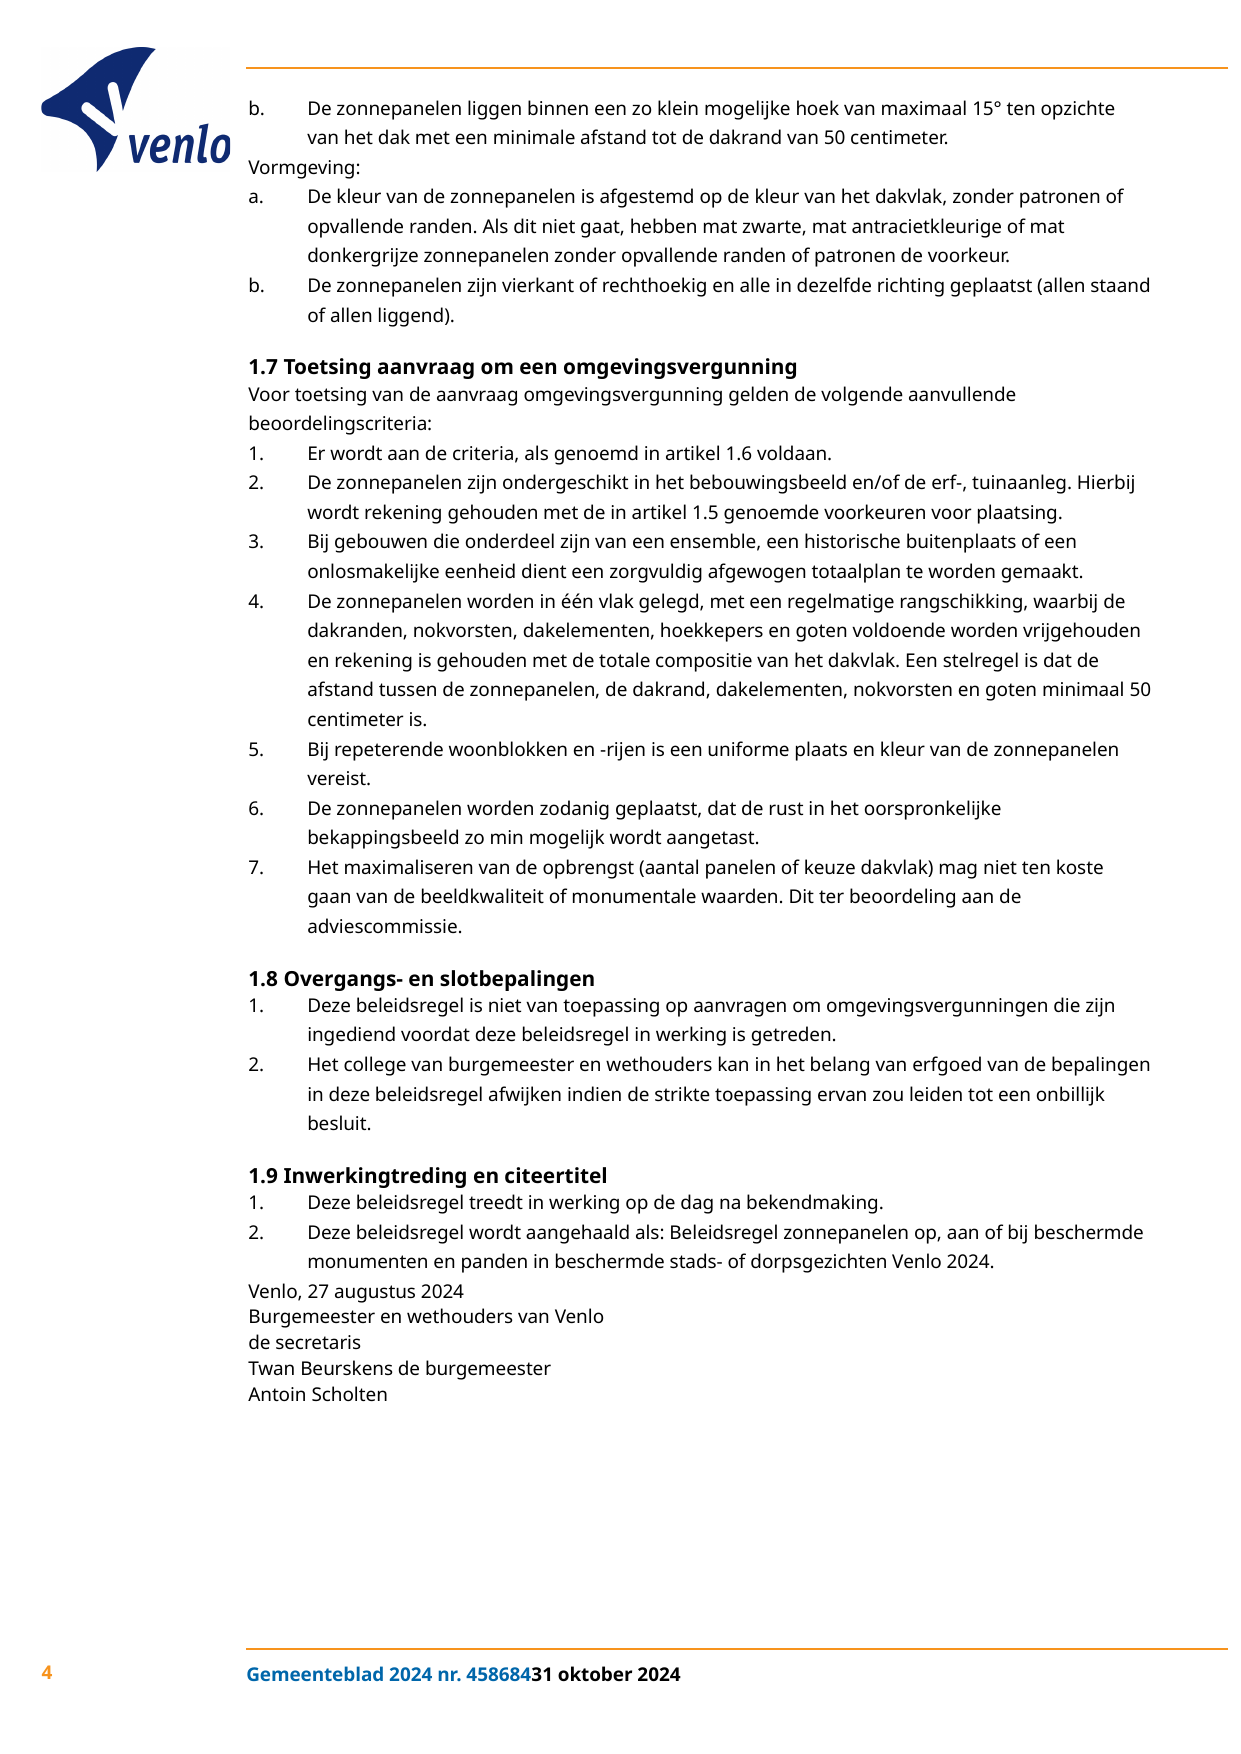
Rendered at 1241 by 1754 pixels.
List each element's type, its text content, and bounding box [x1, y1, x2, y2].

text Venlo, 27 augustus 2024 [248, 1278, 1152, 1304]
text 1.7 Toetsing aanvraag om een omgevingsvergunning [248, 352, 1152, 381]
list Er wordt aan de criteria, als genoemd in artikel 1.6 voldaan. [248, 440, 1152, 466]
text 1.9 Inwerkingtreding en citeertitel [248, 1161, 1152, 1189]
text Voor toetsing van de aanvraag omgevingsvergunning gelden de volgende aanvullende beoordelingscriteria: [248, 381, 1152, 436]
list De zonnepanelen zijn ondergeschikt in het bebouwingsbeeld en/of de erf-, tuinaanleg. Hierbij wordt rekening gehouden met de in artikel 1.5 genoemde voorkeuren voor plaatsing. [248, 469, 1152, 525]
list Het college van burgemeester en wethouders kan in het belang van erfgoed van de bepalingen in deze beleidsregel afwijken indien de strikte toepassing ervan zou leiden tot een onbillijk besluit. [248, 1051, 1152, 1136]
list Deze beleidsregel wordt aangehaald als: Beleidsregel zonnepanelen op, aan of bij beschermde monumenten en panden in beschermde stads- of dorpsgezichten Venlo 2024. [248, 1219, 1152, 1274]
list Bij gebouwen die onderdeel zijn van een ensemble, een historische buitenplaats of een onlosmakelijke eenheid dient een zorgvuldig afgewogen totaalplan te worden gemaakt. [248, 529, 1152, 584]
text de secretaris [248, 1329, 1152, 1355]
text Twan Beurskens de burgemeester [248, 1355, 1152, 1381]
text Antoin Scholten [248, 1381, 1152, 1407]
text 1.8 Overgangs- en slotbepalingen [248, 964, 1152, 992]
picture [41, 47, 231, 172]
list De zonnepanelen worden zodanig geplaatst, dat de rust in het oorspronkelijke bekappingsbeeld zo min mogelijk wordt aangetast. [248, 795, 1152, 850]
list Deze beleidsregel is niet van toepassing op aanvragen om omgevingsvergunningen die zijn ingediend voordat deze beleidsregel in werking is getreden. [248, 992, 1152, 1047]
list Het maximaliseren van de opbrengst (aantal panelen of keuze dakvlak) mag niet ten koste gaan van de beeldkwaliteit of monumentale waarden. Dit ter beoordeling aan de adviescommissie. [248, 854, 1152, 939]
list Deze beleidsregel treedt in werking op de dag na bekendmaking. [248, 1189, 1152, 1215]
text Vormgeving: [248, 154, 1152, 180]
list De zonnepanelen zijn vierkant of rechthoekig en alle in dezelfde richting geplaatst (allen staand of allen liggend). [248, 272, 1152, 328]
list Bij repeterende woonblokken en -rijen is een uniforme plaats en kleur van de zonnepanelen vereist. [248, 736, 1152, 791]
text Burgemeester en wethouders van Venlo [248, 1304, 1152, 1329]
list De kleur van de zonnepanelen is afgestemd op de kleur van het dakvlak, zonder patronen of opvallende randen. Als dit niet gaat, hebben mat zwarte, mat antracietkleurige of mat donkergrijze zonnepanelen zonder opvallende randen of patronen de voorkeur. [248, 183, 1152, 268]
list De zonnepanelen worden in één vlak gelegd, met een regelmatige rangschikking, waarbij de dakranden, nokvorsten, dakelementen, hoekkepers en goten voldoende worden vrijgehouden en rekening is gehouden met de totale compositie van het dakvlak. Een stelregel is dat de afstand tussen de zonnepanelen, de dakrand, dakelementen, nokvorsten en goten minimaal 50 centimeter is. [248, 588, 1152, 732]
list De zonnepanelen liggen binnen een zo klein mogelijke hoek van maximaal 15° ten opzichte van het dak met een minimale afstand tot de dakrand van 50 centimeter. [248, 95, 1152, 150]
